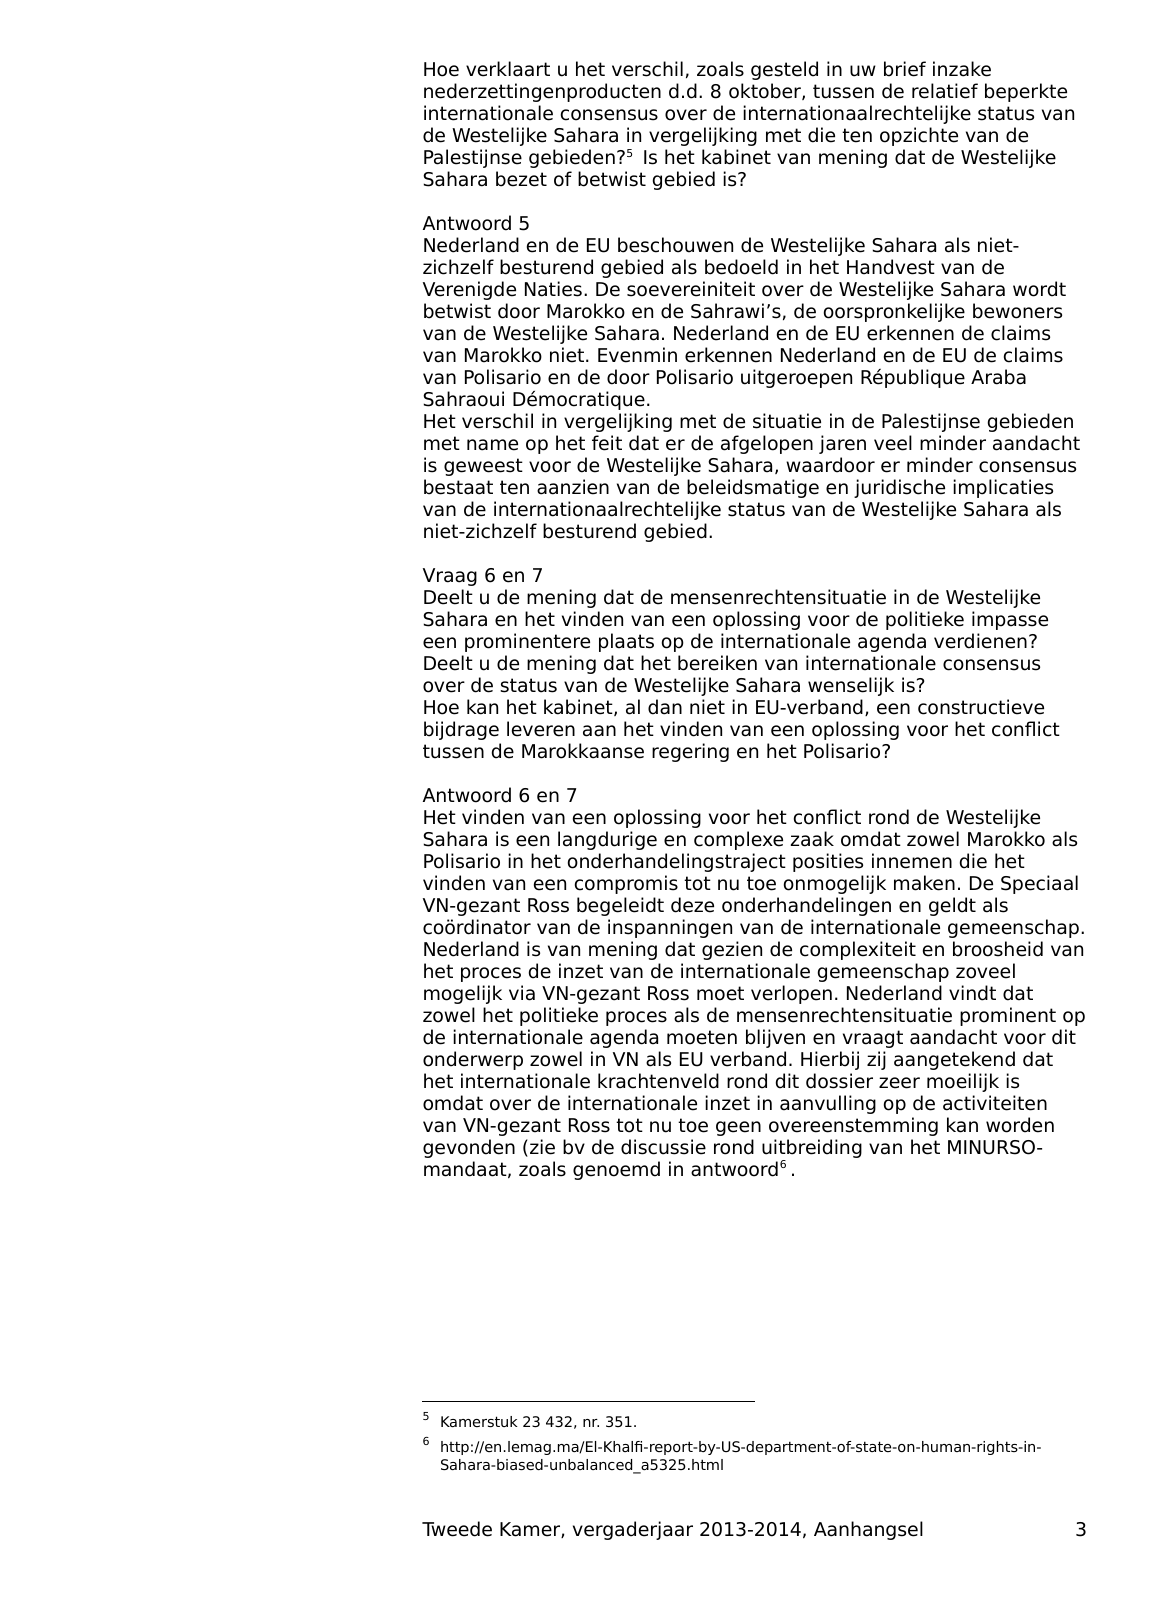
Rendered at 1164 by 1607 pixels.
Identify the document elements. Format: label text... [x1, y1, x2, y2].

text Nederland is van mening dat gezien de complexiteit en broosheid van het proces de inzet van de internationale gemeenschap zoveel mogelijk via VN-gezant Ross moet verlopen. Nederland vindt dat zowel het politieke proces als de mensenrechtensituatie prominent op de internationale agenda moeten blijven en vraagt aandacht voor dit onderwerp zowel in VN als EU verband. Hierbij zij aangetekend dat het internationale krachtenveld rond dit dossier zeer moeilijk is omdat over de internationale inzet in aanvulling op de activiteiten van VN-gezant Ross tot nu toe geen overeenstemming kan worden gevonden (zie bv de discussie rond uitbreiding van het MINURSO-mandaat, zoals genoemd in antwoord. [422, 939, 1087, 1181]
text Antwoord 6 en 7 [422, 785, 1087, 807]
text http://en.lemag.ma/El-Khalfi-report-by-US-department-of-state-on-human-rights-in-Sahara-biased-unbalanced_a5325.html [422, 1435, 1087, 1474]
text Hoe kan het kabinet, al dan niet in EU-verband, een constructieve bijdrage leveren aan het vinden van een oplossing voor het conflict tussen de Marokkaanse regering en het Polisario? [422, 697, 1087, 763]
text Het vinden van een oplossing voor het conflict rond de Westelijke Sahara is een langdurige en complexe zaak omdat zowel Marokko als Polisario in het onderhandelingstraject posities innemen die het vinden van een compromis tot nu toe onmogelijk maken. De Speciaal VN-gezant Ross begeleidt deze onderhandelingen en geldt als coördinator van de inspanningen van de internationale gemeenschap. [422, 807, 1087, 939]
text Vraag 6 en 7 [422, 565, 1087, 587]
text Het verschil in vergelijking met de situatie in de Palestijnse gebieden met name op het feit dat er de afgelopen jaren veel minder aandacht is geweest voor de Westelijke Sahara, waardoor er minder consensus bestaat ten aanzien van de beleidsmatige en juridische implicaties van de internationaalrechtelijke status van de Westelijke Sahara als niet-zichzelf besturend gebied. [422, 411, 1087, 543]
text Deelt u de mening dat de mensenrechtensituatie in de Westelijke Sahara en het vinden van een oplossing voor de politieke impasse een prominentere plaats op de internationale agenda verdienen? Deelt u de mening dat het bereiken van internationale consensus over de status van de Westelijke Sahara wenselijk is? [422, 587, 1087, 697]
text Antwoord 5 [422, 213, 1087, 235]
text Nederland en de EU beschouwen de Westelijke Sahara als niet-zichzelf besturend gebied als bedoeld in het Handvest van de Verenigde Naties. De soevereiniteit over de Westelijke Sahara wordt betwist door Marokko en de Sahrawi’s, de oorspronkelijke bewoners van de Westelijke Sahara. Nederland en de EU erkennen de claims van Marokko niet. Evenmin erkennen Nederland en de EU de claims van Polisario en de door Polisario uitgeroepen République Araba Sahraoui Démocratique. [422, 235, 1087, 411]
text Hoe verklaart u het verschil, zoals gesteld in uw brief inzake nederzettingenproducten d.d. 8 oktober, tussen de relatief beperkte internationale consensus over de internationaalrechtelijke status van de Westelijke Sahara in vergelijking met die ten opzichte van de Palestijnse gebieden? Is het kabinet van mening dat de Westelijke Sahara bezet of betwist gebied is? [422, 59, 1087, 191]
text Kamerstuk 23 432, nr. 351. [422, 1410, 1087, 1432]
